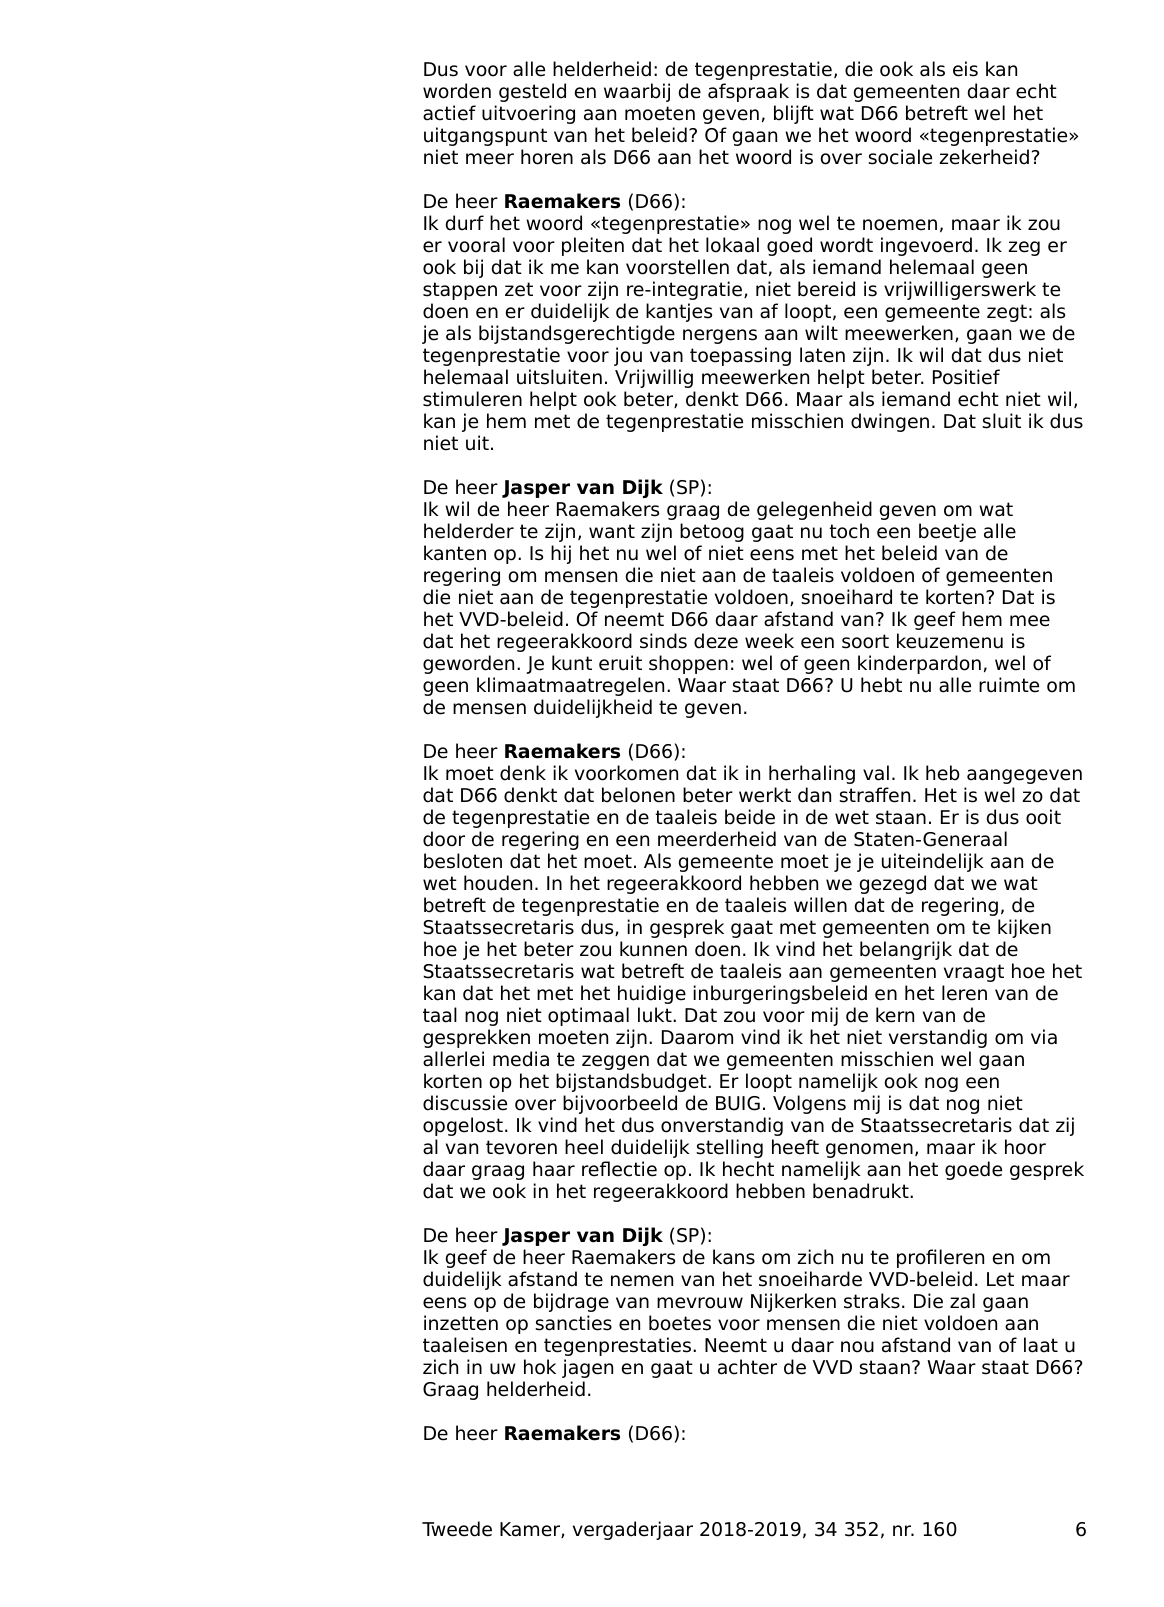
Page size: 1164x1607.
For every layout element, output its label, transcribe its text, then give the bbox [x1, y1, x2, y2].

text Ik durf het woord «tegenprestatie» nog wel te noemen, maar ik zou er vooral voor pleiten dat het lokaal goed wordt ingevoerd. Ik zeg er ook bij dat ik me kan voorstellen dat, als iemand helemaal geen stappen zet voor zijn re-integratie, niet bereid is vrijwilligerswerk te doen en er duidelijk de kantjes van af loopt, een gemeente zegt: als je als bijstandsgerechtigde nergens aan wilt meewerken, gaan we de tegenprestatie voor jou van toepassing laten zijn. Ik wil dat dus niet helemaal uitsluiten. Vrijwillig meewerken helpt beter. Positief stimuleren helpt ook beter, denkt D66. Maar als iemand echt niet wil, kan je hem met de tegenprestatie misschien dwingen. Dat sluit ik dus niet uit. [422, 213, 1087, 455]
text De heer Raemakers (D66): [422, 741, 1087, 763]
text Dus voor alle helderheid: de tegenprestatie, die ook als eis kan worden gesteld en waarbij de afspraak is dat gemeenten daar echt actief uitvoering aan moeten geven, blijft wat D66 betreft wel het uitgangspunt van het beleid? Of gaan we het woord «tegenprestatie» niet meer horen als D66 aan het woord is over sociale zekerheid? [422, 59, 1087, 169]
text Ik moet denk ik voorkomen dat ik in herhaling val. Ik heb aangegeven dat D66 denkt dat belonen beter werkt dan straffen. Het is wel zo dat de tegenprestatie en de taaleis beide in de wet staan. Er is dus ooit door de regering en een meerderheid van de Staten-Generaal besloten dat het moet. Als gemeente moet je je uiteindelijk aan de wet houden. In het regeerakkoord hebben we gezegd dat we wat betreft de tegenprestatie en de taaleis willen dat de regering, de Staatssecretaris dus, in gesprek gaat met gemeenten om te kijken hoe je het beter zou kunnen doen. Ik vind het belangrijk dat de Staatssecretaris wat betreft de taaleis aan gemeenten vraagt hoe het kan dat het met het huidige inburgeringsbeleid en het leren van de taal nog niet optimaal lukt. Dat zou voor mij de kern van de gesprekken moeten zijn. Daarom vind ik het niet verstandig om via allerlei media te zeggen dat we gemeenten misschien wel gaan korten op het bijstandsbudget. Er loopt namelijk ook nog een discussie over bijvoorbeeld de BUIG. Volgens mij is dat nog niet opgelost. Ik vind het dus onverstandig van de Staatssecretaris dat zij al van tevoren heel duidelijk stelling heeft genomen, maar ik hoor daar graag haar reflectie op. Ik hecht namelijk aan het goede gesprek dat we ook in het regeerakkoord hebben benadrukt. [422, 763, 1087, 1203]
text De heer Jasper van Dijk (SP): [422, 477, 1087, 499]
text Ik wil de heer Raemakers graag de gelegenheid geven om wat helderder te zijn, want zijn betoog gaat nu toch een beetje alle kanten op. Is hij het nu wel of niet eens met het beleid van de regering om mensen die niet aan de taaleis voldoen of gemeenten die niet aan de tegenprestatie voldoen, snoeihard te korten? Dat is het VVD-beleid. Of neemt D66 daar afstand van? Ik geef hem mee dat het regeerakkoord sinds deze week een soort keuzemenu is geworden. Je kunt eruit shoppen: wel of geen kinderpardon, wel of geen klimaatmaatregelen. Waar staat D66? U hebt nu alle ruimte om de mensen duidelijkheid te geven. [422, 499, 1087, 719]
text Ik geef de heer Raemakers de kans om zich nu te profileren en om duidelijk afstand te nemen van het snoeiharde VVD-beleid. Let maar eens op de bijdrage van mevrouw Nijkerken straks. Die zal gaan inzetten op sancties en boetes voor mensen die niet voldoen aan taaleisen en tegenprestaties. Neemt u daar nou afstand van of laat u zich in uw hok jagen en gaat u achter de VVD staan? Waar staat D66? Graag helderheid. [422, 1247, 1087, 1401]
text De heer Raemakers (D66): [422, 1423, 1087, 1445]
text De heer Jasper van Dijk (SP): [422, 1225, 1087, 1247]
text De heer Raemakers (D66): [422, 191, 1087, 213]
